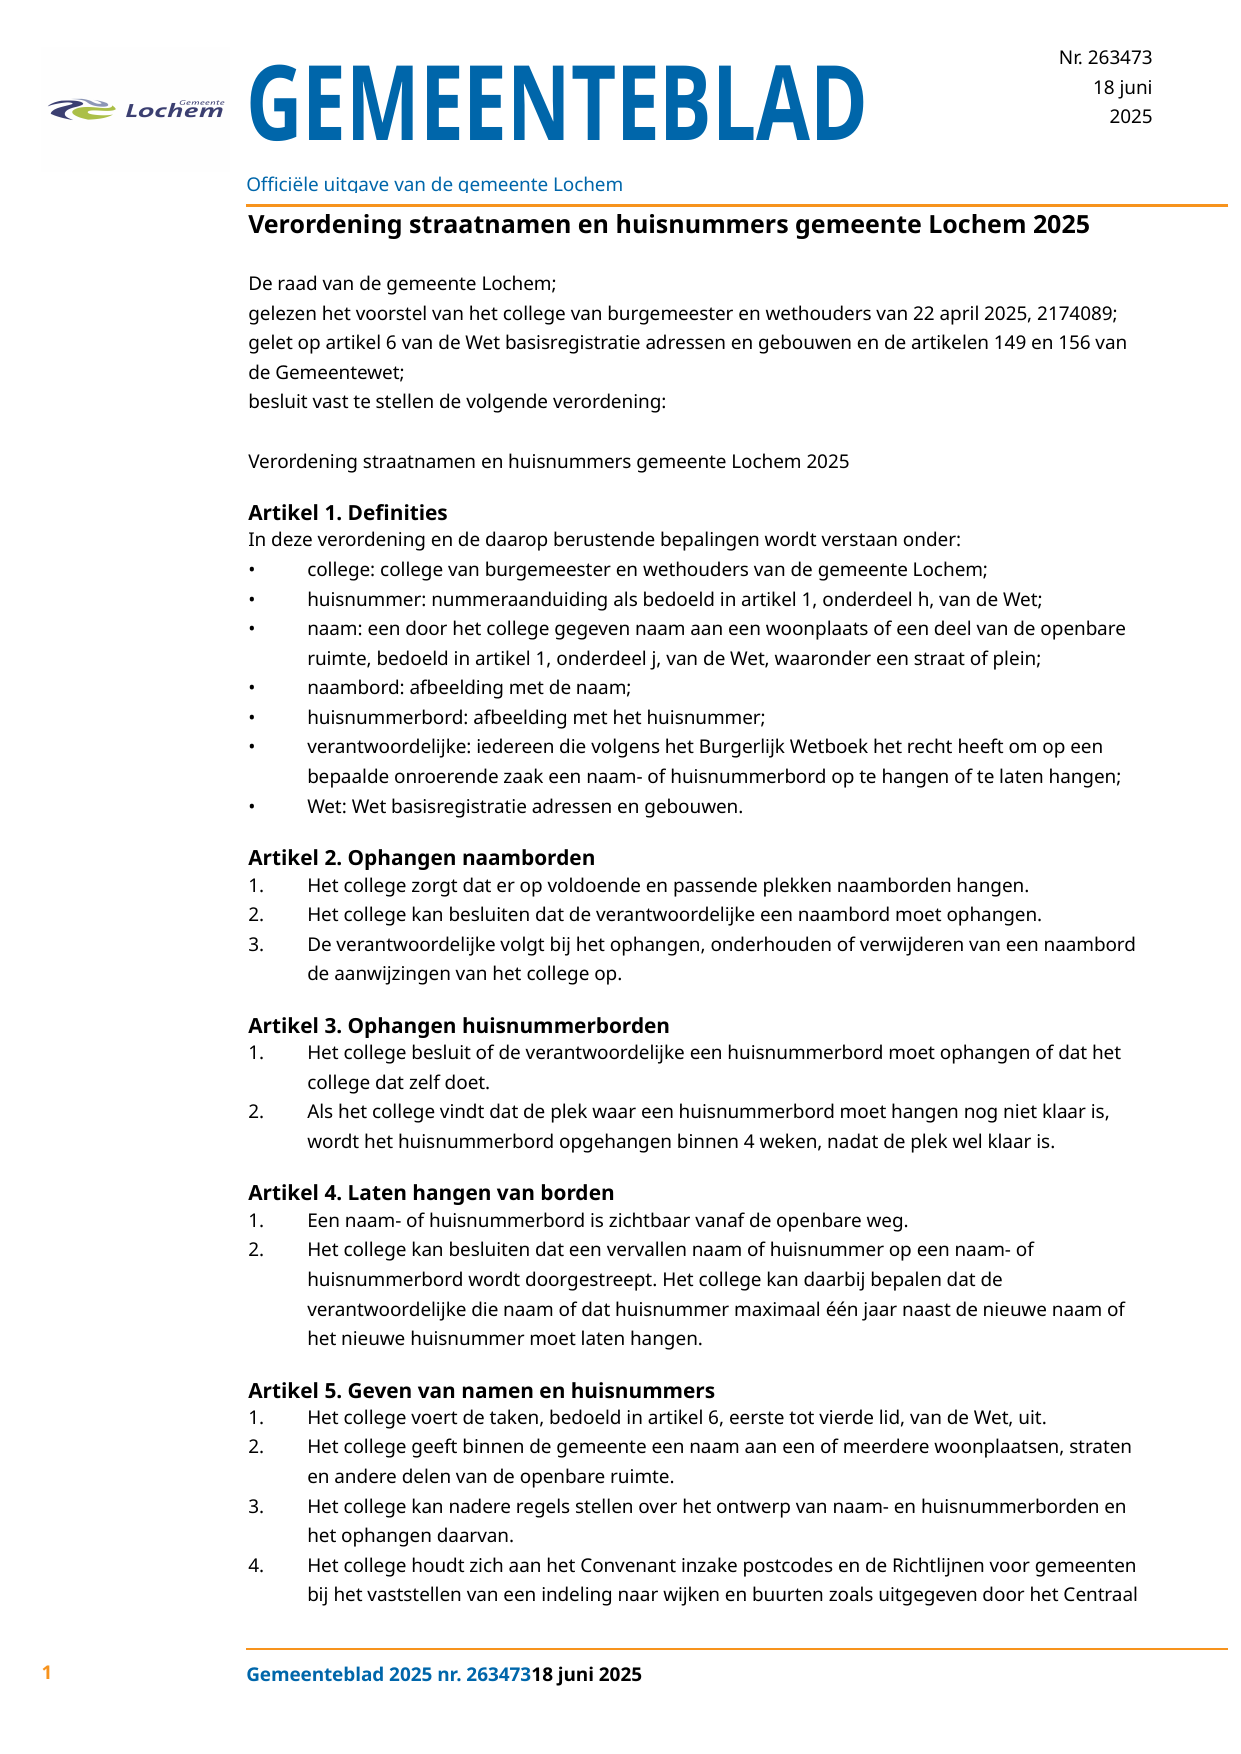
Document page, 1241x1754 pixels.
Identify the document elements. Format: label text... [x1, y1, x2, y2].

text Artikel 2. Ophangen naamborden [248, 843, 1152, 872]
list Het college geeft binnen de gemeente een naam aan een of meerdere woonplaatsen, straten en andere delen van de openbare ruimte. [248, 1434, 1152, 1489]
text De raad van de gemeente Lochem; [248, 270, 1152, 296]
list huisnummer: nummeraanduiding als bedoeld in artikel 1, onderdeel h, van de Wet; [248, 586, 1152, 612]
list naam: een door het college gegeven naam aan een woonplaats of een deel van de openbare ruimte, bedoeld in artikel 1, onderdeel j, van de Wet, waaronder een straat of plein; [248, 615, 1152, 671]
list college: college van burgemeester en wethouders van de gemeente Lochem; [248, 556, 1152, 582]
picture [41, 47, 231, 172]
list huisnummerbord: afbeelding met het huisnummer; [248, 704, 1152, 730]
text Artikel 1. Definities [248, 498, 1152, 527]
list Als het college vindt dat de plek waar een huisnummerbord moet hangen nog niet klaar is, wordt het huisnummerbord opgehangen binnen 4 weken, nadat de plek wel klaar is. [248, 1098, 1152, 1154]
list Het college besluit of de verantwoordelijke een huisnummerbord moet ophangen of dat het college dat zelf doet. [248, 1039, 1152, 1095]
list De verantwoordelijke volgt bij het ophangen, onderhouden of verwijderen van een naambord de aanwijzingen van het college op. [248, 931, 1152, 986]
text gelet op artikel 6 van de Wet basisregistratie adressen en gebouwen en de artikelen 149 en 156 van de Gemeentewet; [248, 329, 1152, 385]
list Het college voert de taken, bedoeld in artikel 6, eerste tot vierde lid, van de Wet, uit. [248, 1404, 1152, 1430]
text Verordening straatnamen en huisnummers gemeente Lochem 2025 [248, 207, 1152, 241]
list Het college zorgt dat er op voldoende en passende plekken naamborden hangen. [248, 872, 1152, 897]
text Artikel 5. Geven van namen en huisnummers [248, 1376, 1152, 1404]
list Wet: Wet basisregistratie adressen en gebouwen. [248, 793, 1152, 819]
text In deze verordening en de daarop berustende bepalingen wordt verstaan onder: [248, 527, 1152, 552]
list naambord: afbeelding met de naam; [248, 674, 1152, 700]
list verantwoordelijke: iedereen die volgens het Burgerlijk Wetboek het recht heeft om op een bepaalde onroerende zaak een naam- of huisnummerbord op te hangen of te laten hangen; [248, 734, 1152, 789]
text Artikel 3. Ophangen huisnummerborden [248, 1011, 1152, 1039]
list Het college kan nadere regels stellen over het ontwerp van naam- en huisnummerborden en het ophangen daarvan. [248, 1493, 1152, 1548]
list Het college kan besluiten dat een vervallen naam of huisnummer op een naam- of huisnummerbord wordt doorgestreept. Het college kan daarbij bepalen dat de verantwoordelijke die naam of dat huisnummer maximaal één jaar naast de nieuwe naam of het nieuwe huisnummer moet laten hangen. [248, 1237, 1152, 1351]
list Het college houdt zich aan het Convenant inzake postcodes en de Richtlijnen voor gemeenten bij het vaststellen van een indeling naar wijken en buurten zoals uitgegeven door het Centraal [248, 1552, 1152, 1607]
text gelezen het voorstel van het college van burgemeester en wethouders van 22 april 2025, 2174089; [248, 300, 1152, 326]
text Artikel 4. Laten hangen van borden [248, 1178, 1152, 1207]
text besluit vast te stellen de volgende verordening: [248, 389, 1152, 414]
list Het college kan besluiten dat de verantwoordelijke een naambord moet ophangen. [248, 901, 1152, 927]
text Verordening straatnamen en huisnummers gemeente Lochem 2025 [248, 448, 1152, 473]
list Een naam- of huisnummerbord is zichtbaar vanaf de openbare weg. [248, 1207, 1152, 1233]
